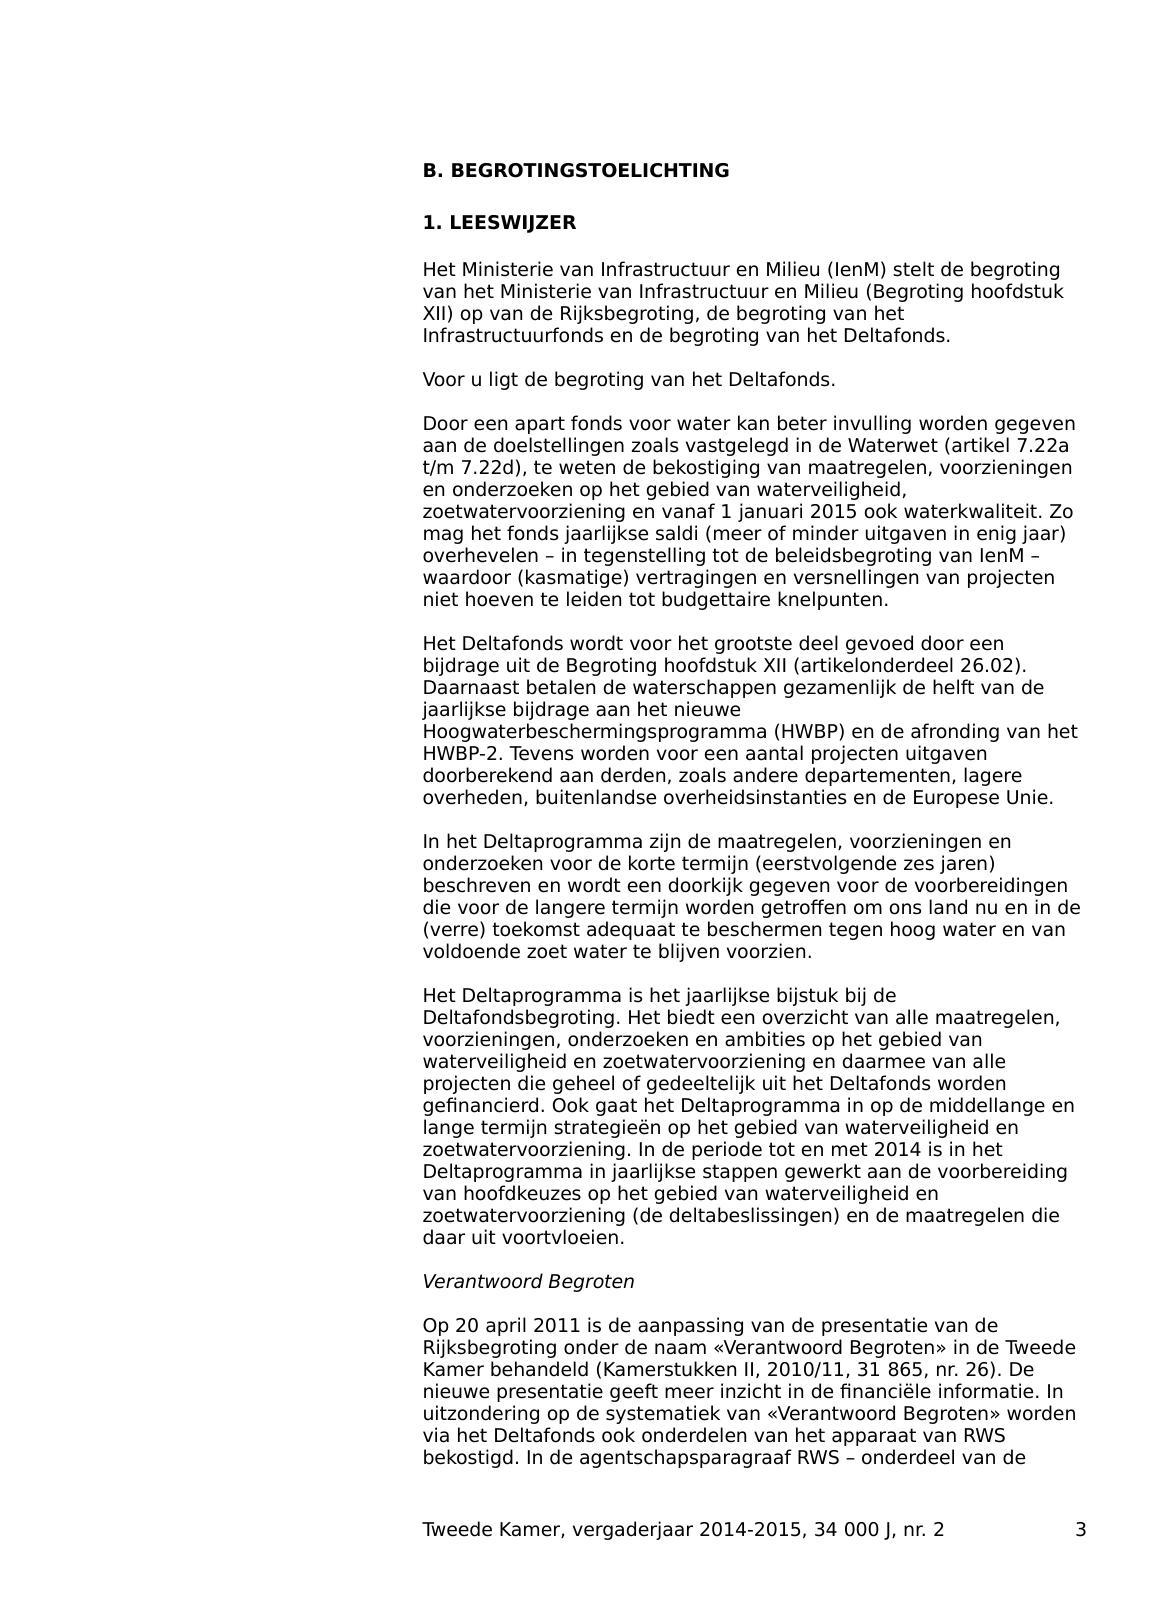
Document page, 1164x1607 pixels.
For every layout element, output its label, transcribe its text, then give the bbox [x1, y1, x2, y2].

subtitle Verantwoord Begroten [422, 1271, 1087, 1293]
subtitle B. BEGROTINGSTOELICHTING [422, 160, 1087, 182]
text In het Deltaprogramma zijn de maatregelen, voorzieningen en onderzoeken voor de korte termijn (eerstvolgende zes jaren) beschreven en wordt een doorkijk gegeven voor de voorbereidingen die voor de langere termijn worden getroffen om ons land nu en in de (verre) toekomst adequaat te beschermen tegen hoog water en van voldoende zoet water te blijven voorzien. [422, 831, 1087, 963]
text Door een apart fonds voor water kan beter invulling worden gegeven aan de doelstellingen zoals vastgelegd in de Waterwet (artikel 7.22a t/m 7.22d), te weten de bekostiging van maatregelen, voorzieningen en onderzoeken op het gebied van waterveiligheid, zoetwatervoorziening en vanaf 1 januari 2015 ook waterkwaliteit. Zo mag het fonds jaarlijkse saldi (meer of minder uitgaven in enig jaar) overhevelen – in tegenstelling tot de beleidsbegroting van IenM – waardoor (kasmatige) vertragingen en versnellingen van projecten niet hoeven te leiden tot budgettaire knelpunten. [422, 413, 1087, 611]
text Het Ministerie van Infrastructuur en Milieu (IenM) stelt de begroting van het Ministerie van Infrastructuur en Milieu (Begroting hoofdstuk XII) op van de Rijksbegroting, de begroting van het Infrastructuurfonds en de begroting van het Deltafonds. [422, 259, 1087, 347]
subtitle 1. LEESWIJZER [422, 212, 1087, 234]
text Op 20 april 2011 is de aanpassing van de presentatie van de Rijksbegroting onder de naam «Verantwoord Begroten» in de Tweede Kamer behandeld (Kamerstukken II, 2010/11, 31 865, nr. 26). De nieuwe presentatie geeft meer inzicht in de financiële informatie. In uitzondering op de systematiek van «Verantwoord Begroten» worden via het Deltafonds ook onderdelen van het apparaat van RWS bekostigd. In de agentschapsparagraaf RWS – onderdeel van de [422, 1315, 1087, 1469]
text Voor u ligt de begroting van het Deltafonds. [422, 369, 1087, 391]
text Het Deltaprogramma is het jaarlijkse bijstuk bij de Deltafondsbegroting. Het biedt een overzicht van alle maatregelen, voorzieningen, onderzoeken en ambities op het gebied van waterveiligheid en zoetwatervoorziening en daarmee van alle projecten die geheel of gedeeltelijk uit het Deltafonds worden gefinancierd. Ook gaat het Deltaprogramma in op de middellange en lange termijn strategieën op het gebied van waterveiligheid en zoetwatervoorziening. In de periode tot en met 2014 is in het Deltaprogramma in jaarlijkse stappen gewerkt aan de voorbereiding van hoofdkeuzes op het gebied van waterveiligheid en zoetwatervoorziening (de deltabeslissingen) en de maatregelen die daar uit voortvloeien. [422, 985, 1087, 1249]
text Het Deltafonds wordt voor het grootste deel gevoed door een bijdrage uit de Begroting hoofdstuk XII (artikelonderdeel 26.02). Daarnaast betalen de waterschappen gezamenlijk de helft van de jaarlijkse bijdrage aan het nieuwe Hoogwaterbeschermingsprogramma (HWBP) en de afronding van het HWBP-2. Tevens worden voor een aantal projecten uitgaven doorberekend aan derden, zoals andere departementen, lagere overheden, buitenlandse overheidsinstanties en de Europese Unie. [422, 633, 1087, 809]
